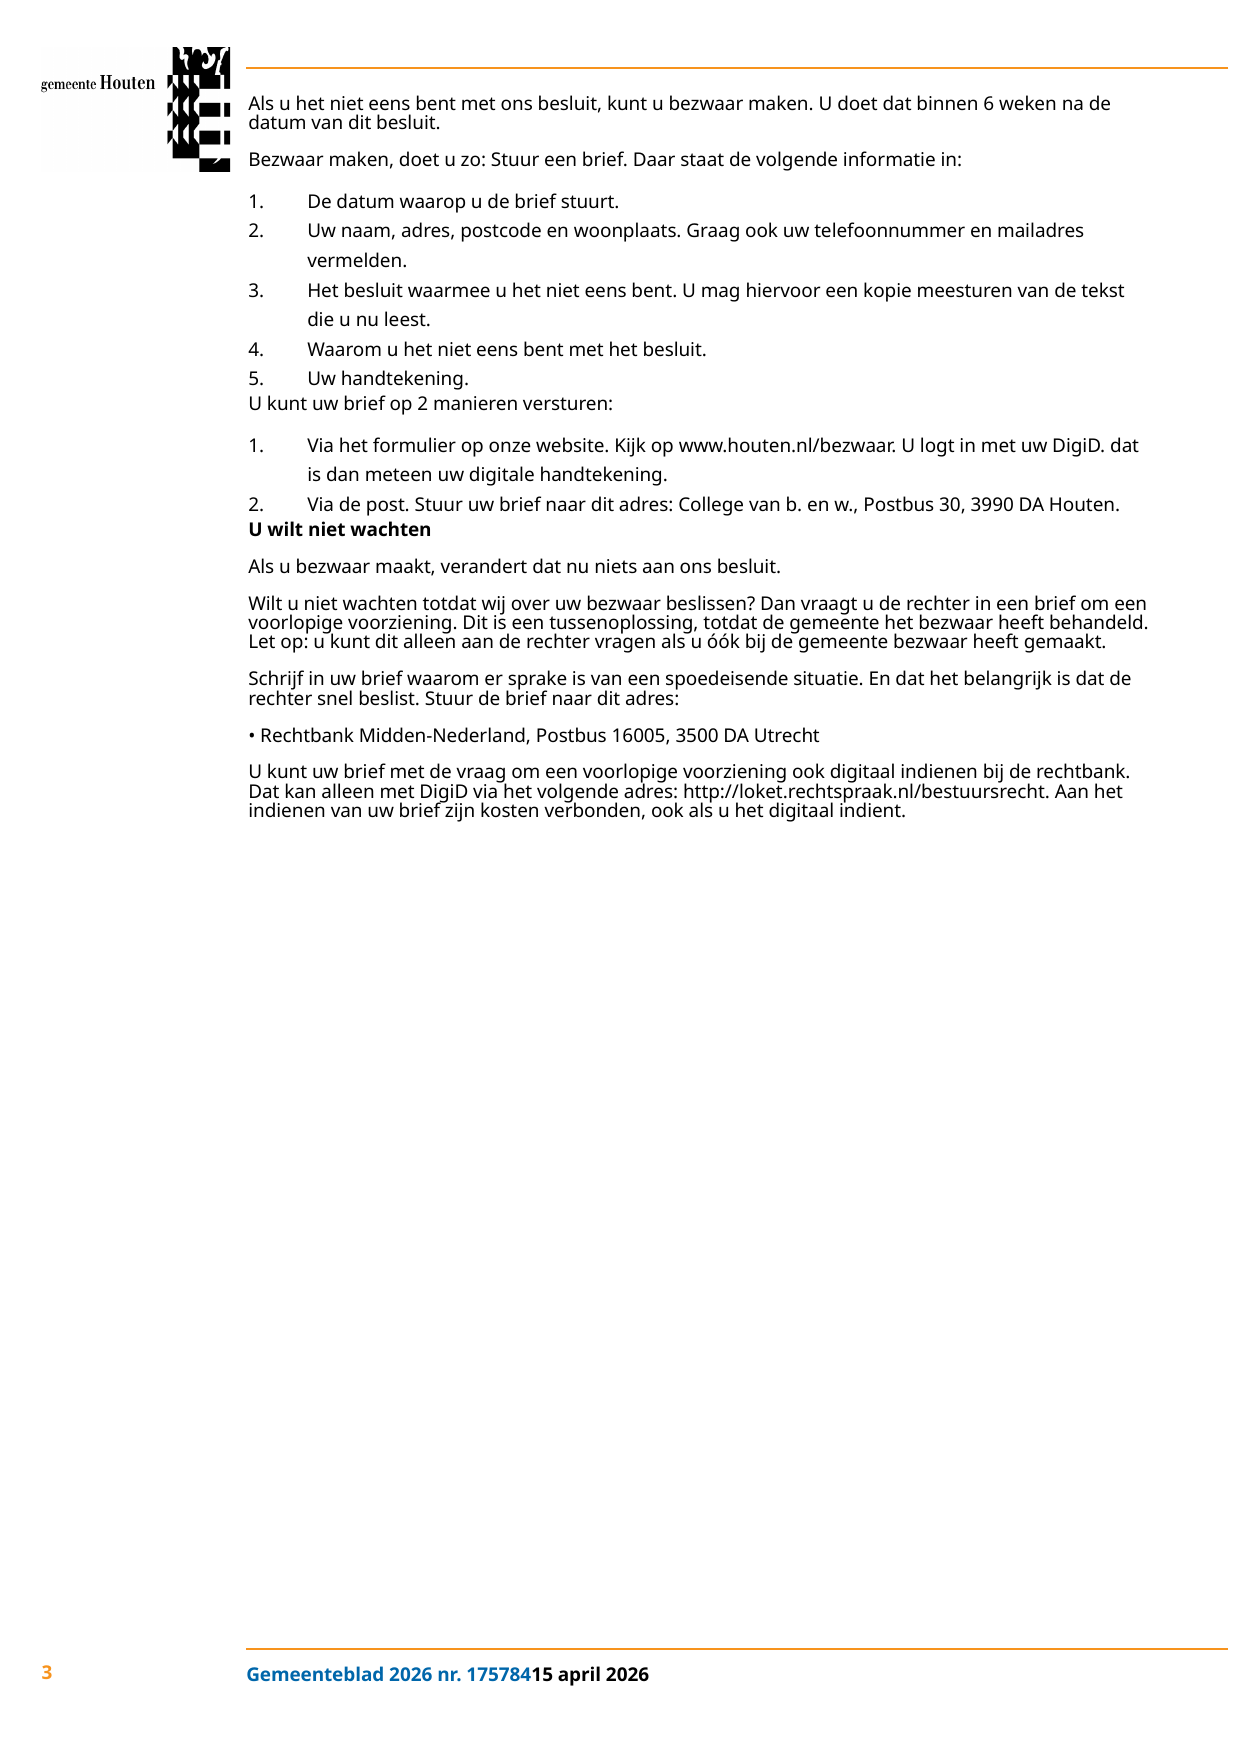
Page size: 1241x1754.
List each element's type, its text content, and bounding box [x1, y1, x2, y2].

list Waarom u het niet eens bent met het besluit. [248, 336, 1152, 362]
text Als u bezwaar maakt, verandert dat nu niets aan ons besluit. [248, 558, 1152, 577]
text U wilt niet wachten [248, 521, 1152, 540]
text Als u het niet eens bent met ons besluit, kunt u bezwaar maken. U doet dat binnen 6 weken na de datum van dit besluit. [248, 95, 1152, 133]
list Via de post. Stuur uw brief naar dit adres: College van b. en w., Postbus 30, 3990 DA Houten. [248, 491, 1152, 517]
list Uw naam, adres, postcode en woonplaats. Graag ook uw telefoonnummer en mailadres vermelden. [248, 218, 1152, 273]
list Het besluit waarmee u het niet eens bent. U mag hiervoor een kopie meesturen van de tekst die u nu leest. [248, 277, 1152, 332]
text • Rechtbank Midden-Nederland, Postbus 16005, 3500 DA Utrecht [248, 727, 1152, 746]
list Via het formulier op onze website. Kijk op www.houten.nl/bezwaar. U logt in met uw DigiD. dat is dan meteen uw digitale handtekening. [248, 432, 1152, 487]
text Wilt u niet wachten totdat wij over uw bezwaar beslissen? Dan vraagt u de rechter in een brief om een voorlopige voorziening. Dit is een tussenoplossing, totdat de gemeente het bezwaar heeft behandeld. Let op: u kunt dit alleen aan de rechter vragen als u óók bij de gemeente bezwaar heeft gemaakt. [248, 595, 1152, 653]
list Uw handtekening. [248, 366, 1152, 391]
text Bezwaar maken, doet u zo: Stuur een brief. Daar staat de volgende informatie in: [248, 151, 1152, 170]
text U kunt uw brief met de vraag om een voorlopige voorziening ook digitaal indienen bij de rechtbank. Dat kan alleen met DigiD via het volgende adres: http://loket.rechtspraak.nl/bestuursrecht. Aan het indienen van uw brief zijn kosten verbonden, ook als u het digitaal indient. [248, 763, 1152, 821]
list De datum waarop u de brief stuurt. [248, 188, 1152, 214]
text Schrijf in uw brief waarom er sprake is van een spoedeisende situatie. En dat het belangrijk is dat de rechter snel beslist. Stuur de brief naar dit adres: [248, 670, 1152, 709]
text U kunt uw brief op 2 manieren versturen: [248, 395, 1152, 414]
picture [41, 47, 231, 172]
